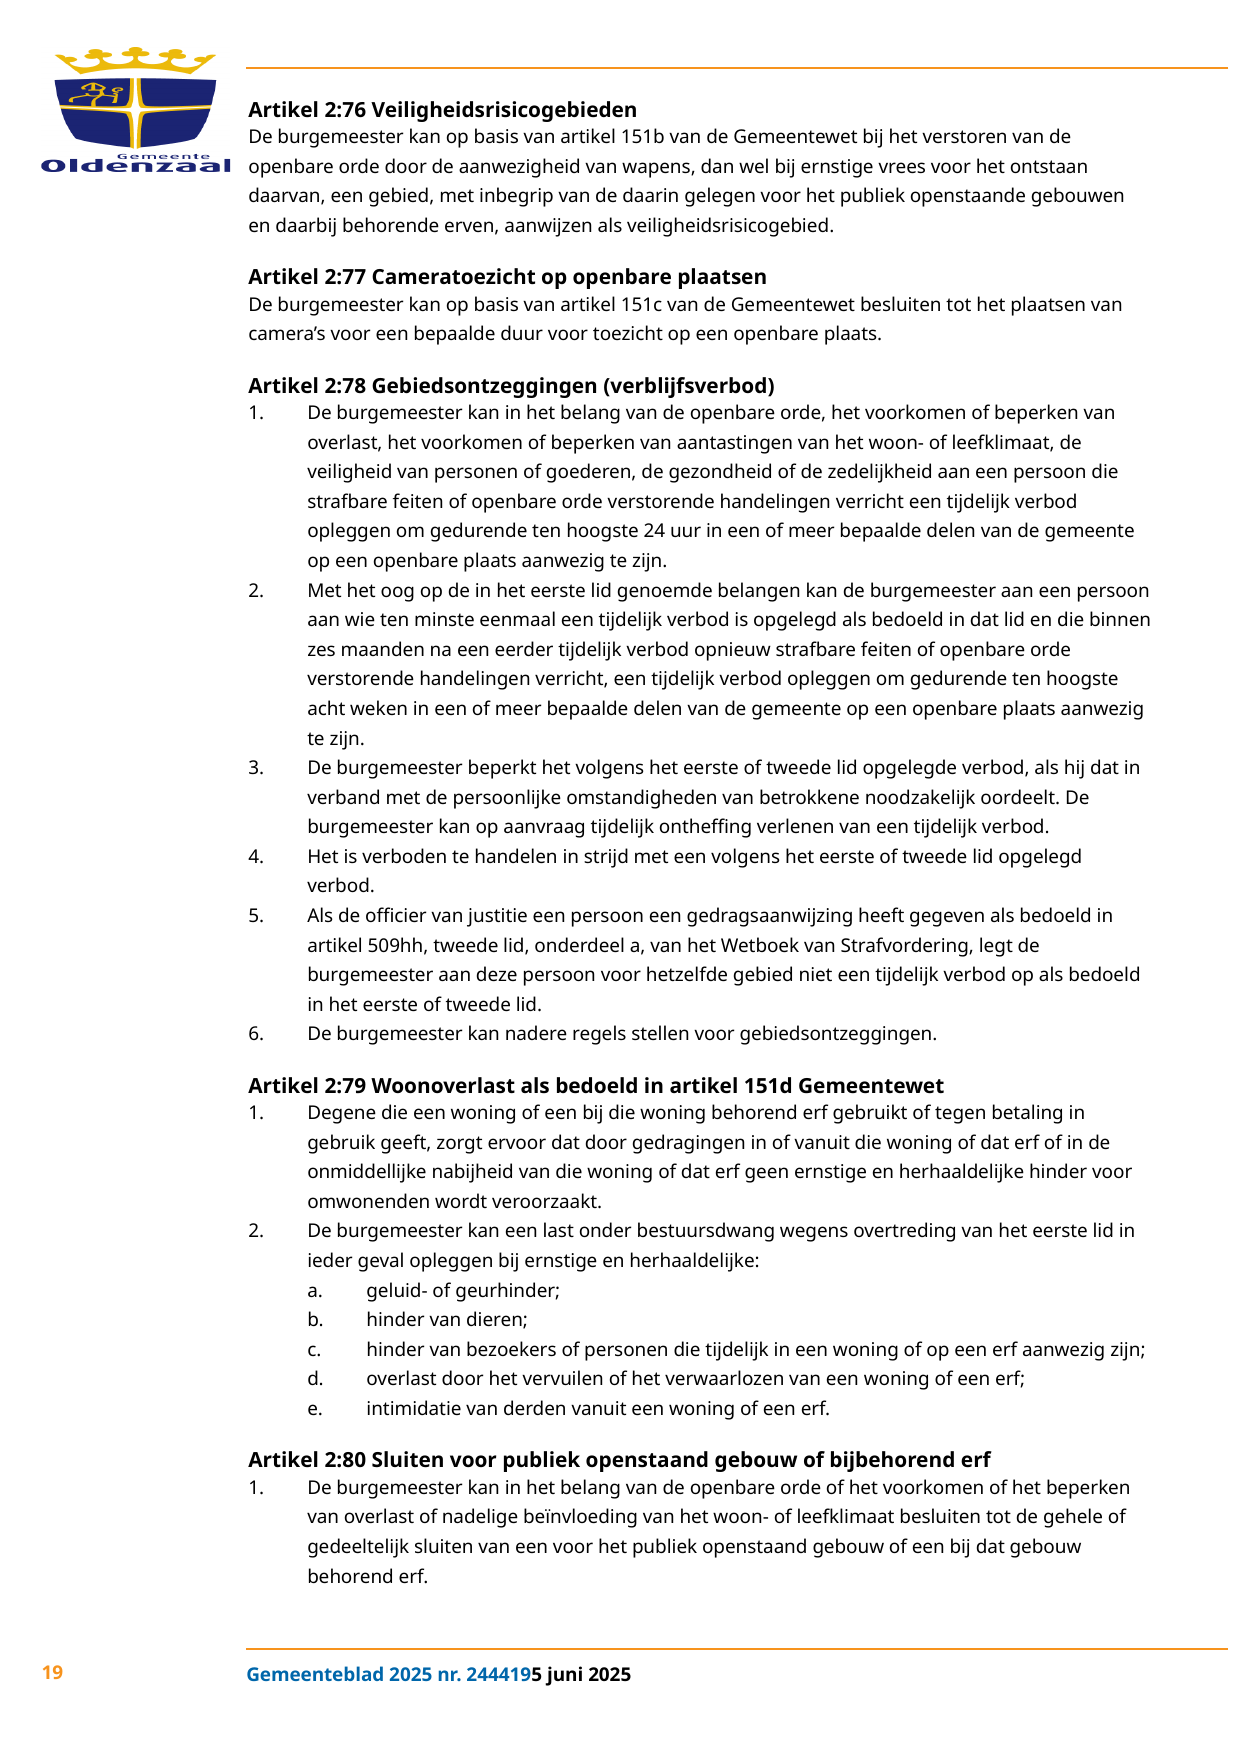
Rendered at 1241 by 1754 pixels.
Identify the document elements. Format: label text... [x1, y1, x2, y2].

list geluid- of geurhinder; [307, 1277, 1152, 1303]
picture [41, 47, 231, 172]
list De burgemeester kan in het belang van de openbare orde, het voorkomen of beperken van overlast, het voorkomen of beperken van aantastingen van het woon- of leefklimaat, de veiligheid van personen of goederen, de gezondheid of de zedelijkheid aan een persoon die strafbare feiten of openbare orde verstorende handelingen verricht een tijdelijk verbod opleggen om gedurende ten hoogste 24 uur in een of meer bepaalde delen van de gemeente op een openbare plaats aanwezig te zijn. [248, 399, 1152, 573]
list Het is verboden te handelen in strijd met een volgens het eerste of tweede lid opgelegd verbod. [248, 843, 1152, 898]
text Artikel 2:79 Woonoverlast als bedoeld in artikel 151d Gemeentewet [248, 1071, 1152, 1099]
list overlast door het vervuilen of het verwaarlozen van een woning of een erf; [307, 1366, 1152, 1391]
text Artikel 2:76 Veiligheidsrisicogebieden [248, 95, 1152, 123]
list De burgemeester beperkt het volgens het eerste of tweede lid opgelegde verbod, als hij dat in verband met de persoonlijke omstandigheden van betrokkene noodzakelijk oordeelt. De burgemeester kan op aanvraag tijdelijk ontheffing verlenen van een tijdelijk verbod. [248, 754, 1152, 839]
list Met het oog op de in het eerste lid genoemde belangen kan de burgemeester aan een persoon aan wie ten minste eenmaal een tijdelijk verbod is opgelegd als bedoeld in dat lid en die binnen zes maanden na een eerder tijdelijk verbod opnieuw strafbare feiten of openbare orde verstorende handelingen verricht, een tijdelijk verbod opleggen om gedurende ten hoogste acht weken in een of meer bepaalde delen van de gemeente op een openbare plaats aanwezig te zijn. [248, 577, 1152, 750]
list De burgemeester kan een last onder bestuursdwang wegens overtreding van het eerste lid in ieder geval opleggen bij ernstige en herhaaldelijke: [248, 1218, 1152, 1273]
list Degene die een woning of een bij die woning behorend erf gebruikt of tegen betaling in gebruik geeft, zorgt ervoor dat door gedragingen in of vanuit die woning of dat erf of in de onmiddellijke nabijheid van die woning of dat erf geen ernstige en herhaaldelijke hinder voor omwonenden wordt veroorzaakt. [248, 1099, 1152, 1214]
list De burgemeester kan nadere regels stellen voor gebiedsontzeggingen. [248, 1021, 1152, 1046]
text De burgemeester kan op basis van artikel 151b van de Gemeentewet bij het verstoren van de openbare orde door de aanwezigheid van wapens, dan wel bij ernstige vrees voor het ontstaan daarvan, een gebied, met inbegrip van de daarin gelegen voor het publiek openstaande gebouwen en daarbij behorende erven, aanwijzen als veiligheidsrisicogebied. [248, 123, 1152, 238]
list intimidatie van derden vanuit een woning of een erf. [307, 1395, 1152, 1421]
list Als de officier van justitie een persoon een gedragsaanwijzing heeft gegeven als bedoeld in artikel 509hh, tweede lid, onderdeel a, van het Wetboek van Strafvordering, legt de burgemeester aan deze persoon voor hetzelfde gebied niet een tijdelijk verbod op als bedoeld in het eerste of tweede lid. [248, 902, 1152, 1017]
text Artikel 2:78 Gebiedsontzeggingen (verblijfsverbod) [248, 371, 1152, 399]
text De burgemeester kan op basis van artikel 151c van de Gemeentewet besluiten tot het plaatsen van camera’s voor een bepaalde duur voor toezicht op een openbare plaats. [248, 291, 1152, 346]
text Artikel 2:77 Cameratoezicht op openbare plaatsen [248, 262, 1152, 291]
list De burgemeester kan in het belang van de openbare orde of het voorkomen of het beperken van overlast of nadelige beïnvloeding van het woon- of leefklimaat besluiten tot de gehele of gedeeltelijk sluiten van een voor het publiek openstaand gebouw of een bij dat gebouw behorend erf. [248, 1474, 1152, 1588]
list hinder van dieren; [307, 1306, 1152, 1332]
text Artikel 2:80 Sluiten voor publiek openstaand gebouw of bijbehorend erf [248, 1446, 1152, 1474]
list hinder van bezoekers of personen die tijdelijk in een woning of op een erf aanwezig zijn; [307, 1336, 1152, 1362]
